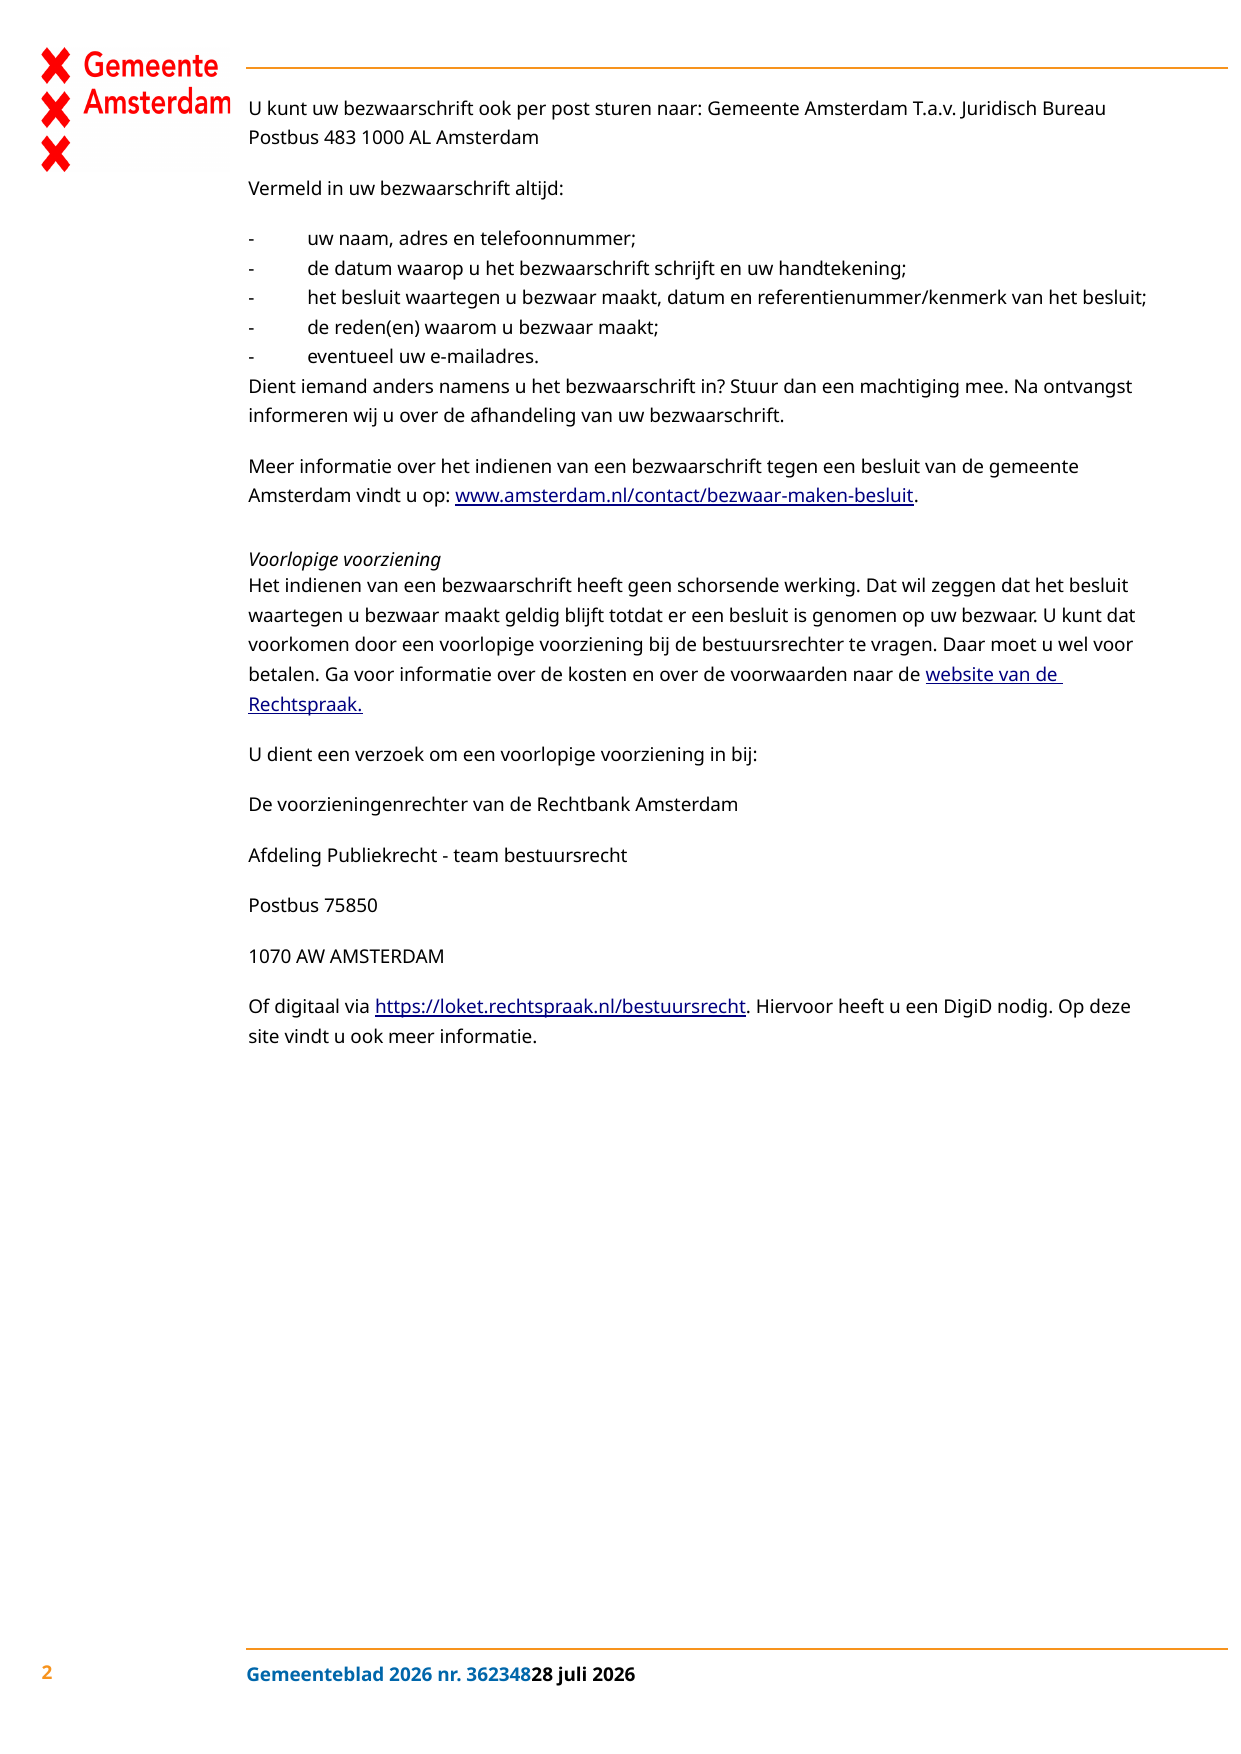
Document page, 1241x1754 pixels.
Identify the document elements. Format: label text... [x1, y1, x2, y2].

text Of digitaal via https://loket.rechtspraak.nl/bestuursrecht. Hiervoor heeft u een DigiD nodig. Op deze site vindt u ook meer informatie. [248, 993, 1152, 1048]
text Vermeld in uw bezwaarschrift altijd: [248, 175, 1152, 201]
text Voorlopige voorziening [248, 547, 1152, 572]
list eventueel uw e-mailadres. [248, 343, 1152, 369]
text Afdeling Publiekrecht - team bestuursrecht [248, 842, 1152, 868]
text De voorzieningenrechter van de Rechtbank Amsterdam [248, 792, 1152, 817]
list het besluit waartegen u bezwaar maakt, datum en referentienummer/kenmerk van het besluit; [248, 284, 1152, 310]
text U dient een verzoek om een voorlopige voorziening in bij: [248, 741, 1152, 767]
picture [41, 47, 231, 172]
text Postbus 75850 [248, 892, 1152, 918]
text 1070 AW AMSTERDAM [248, 943, 1152, 968]
text Dient iemand anders namens u het bezwaarschrift in? Stuur dan een machtiging mee. Na ontvangst informeren wij u over de afhandeling van uw bezwaarschrift. [248, 373, 1152, 428]
list de datum waarop u het bezwaarschrift schrijft en uw handtekening; [248, 255, 1152, 281]
text Meer informatie over het indienen van een bezwaarschrift tegen een besluit van de gemeente Amsterdam vindt u op: www.amsterdam.nl/contact/bezwaar-maken-besluit. [248, 453, 1152, 508]
list de reden(en) waarom u bezwaar maakt; [248, 314, 1152, 340]
list uw naam, adres en telefoonnummer; [248, 225, 1152, 251]
text U kunt uw bezwaarschrift ook per post sturen naar: Gemeente Amsterdam T.a.v. Juridisch Bureau Postbus 483 1000 AL Amsterdam [248, 95, 1152, 150]
text Het indienen van een bezwaarschrift heeft geen schorsende werking. Dat wil zeggen dat het besluit waartegen u bezwaar maakt geldig blijft totdat er een besluit is genomen op uw bezwaar. U kunt dat voorkomen door een voorlopige voorziening bij de bestuursrechter te vragen. Daar moet u wel voor betalen. Ga voor informatie over de kosten en over de voorwaarden naar de website van de Rechtspraak. [248, 572, 1152, 716]
